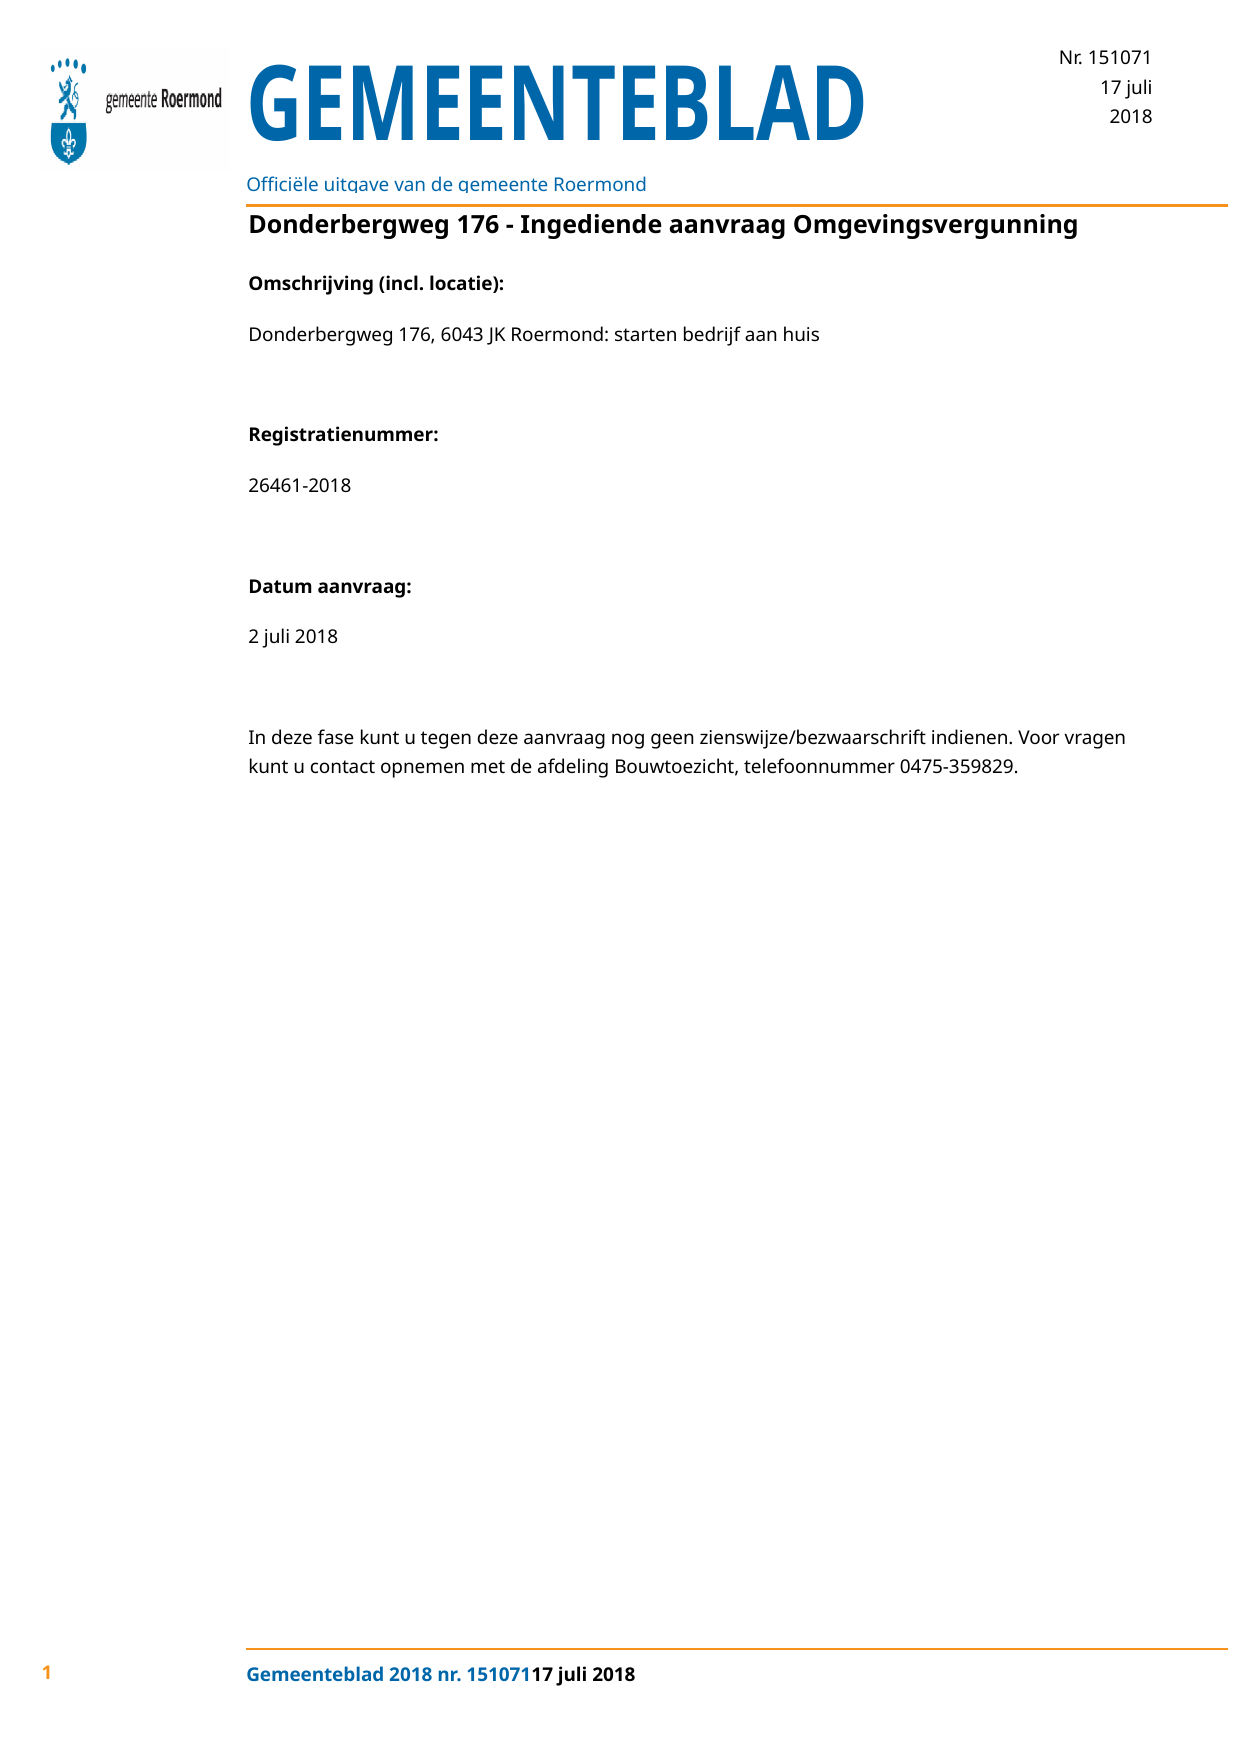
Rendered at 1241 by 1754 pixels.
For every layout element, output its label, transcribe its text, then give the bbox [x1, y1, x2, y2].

text Donderbergweg 176 - Ingediende aanvraag Omgevingsvergunning [248, 207, 1152, 241]
text Omschrijving (incl. locatie): [248, 270, 1152, 296]
text Datum aanvraag: [248, 573, 1152, 598]
text Registratienummer: [248, 422, 1152, 447]
picture [41, 47, 231, 172]
text 26461-2018 [248, 472, 1152, 498]
text 2 juli 2018 [248, 623, 1152, 649]
text In deze fase kunt u tegen deze aanvraag nog geen zienswijze/bezwaarschrift indienen. Voor vragen kunt u contact opnemen met de afdeling Bouwtoezicht, telefoonnummer 0475-359829. [248, 724, 1152, 779]
text Donderbergweg 176, 6043 JK Roermond: starten bedrijf aan huis [248, 321, 1152, 346]
